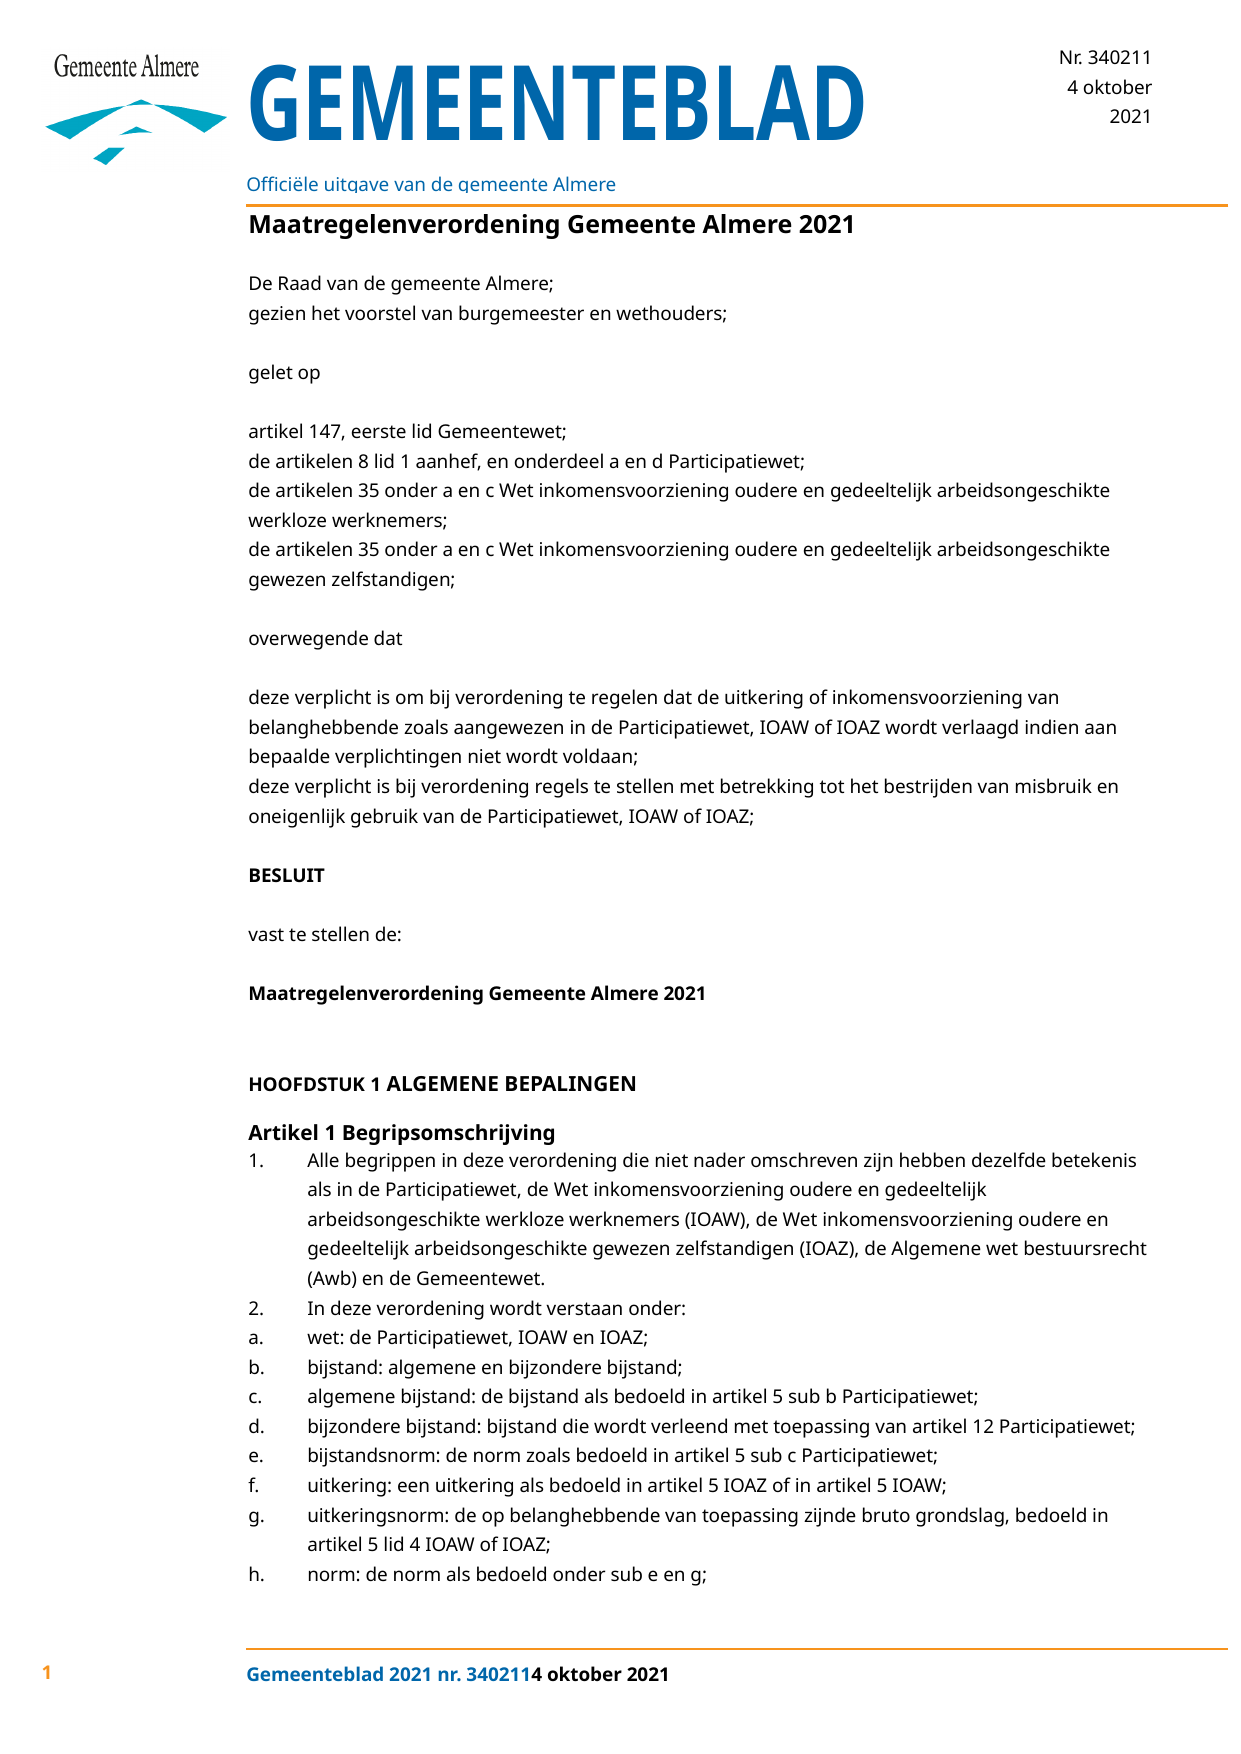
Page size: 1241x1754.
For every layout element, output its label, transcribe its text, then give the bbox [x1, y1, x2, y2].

text Maatregelenverordening Gemeente Almere 2021 [248, 207, 1152, 241]
text overwegende dat [248, 625, 1152, 651]
text deze verplicht is bij verordening regels te stellen met betrekking tot het bestrijden van misbruik en oneigenlijk gebruik van de Participatiewet, IOAW of IOAZ; [248, 773, 1152, 828]
text BESLUIT [248, 862, 1152, 888]
list bijzondere bijstand: bijstand die wordt verleend met toepassing van artikel 12 Participatiewet; [248, 1413, 1152, 1439]
text de artikelen 8 lid 1 aanhef, en onderdeel a en d Participatiewet; [248, 448, 1152, 473]
list Alle begrippen in deze verordening die niet nader omschreven zijn hebben dezelfde betekenis als in de Participatiewet, de Wet inkomensvoorziening oudere en gedeeltelijk arbeidsongeschikte werkloze werknemers (IOAW), de Wet inkomensvoorziening oudere en gedeeltelijk arbeidsongeschikte gewezen zelfstandigen (IOAZ), de Algemene wet bestuursrecht (Awb) en de Gemeentewet. [248, 1147, 1152, 1291]
list algemene bijstand: de bijstand als bedoeld in artikel 5 sub b Participatiewet; [248, 1383, 1152, 1409]
text vast te stellen de: [248, 921, 1152, 947]
text de artikelen 35 onder a en c Wet inkomensvoorziening oudere en gedeeltelijk arbeidsongeschikte gewezen zelfstandigen; [248, 537, 1152, 592]
text artikel 147, eerste lid Gemeentewet; [248, 418, 1152, 444]
text Artikel 1 Begripsomschrijving [248, 1118, 1152, 1147]
list uitkering: een uitkering als bedoeld in artikel 5 IOAZ of in artikel 5 IOAW; [248, 1472, 1152, 1498]
text gezien het voorstel van burgemeester en wethouders; [248, 300, 1152, 326]
list norm: de norm als bedoeld onder sub e en g; [248, 1561, 1152, 1587]
list wet: de Participatiewet, IOAW en IOAZ; [248, 1324, 1152, 1350]
list bijstandsnorm: de norm zoals bedoeld in artikel 5 sub c Participatiewet; [248, 1443, 1152, 1468]
text de artikelen 35 onder a en c Wet inkomensvoorziening oudere en gedeeltelijk arbeidsongeschikte werkloze werknemers; [248, 477, 1152, 533]
list bijstand: algemene en bijzondere bijstand; [248, 1354, 1152, 1379]
text gelet op [248, 359, 1152, 385]
text deze verplicht is om bij verordening te regelen dat de uitkering of inkomensvoorziening van belanghebbende zoals aangewezen in de Participatiewet, IOAW of IOAZ wordt verlaagd indien aan bepaalde verplichtingen niet wordt voldaan; [248, 684, 1152, 769]
text De Raad van de gemeente Almere; [248, 270, 1152, 296]
picture [41, 47, 231, 172]
text Maatregelenverordening Gemeente Almere 2021 [248, 980, 1152, 1006]
list In deze verordening wordt verstaan onder: [248, 1295, 1152, 1320]
list uitkeringsnorm: de op belanghebbende van toepassing zijnde bruto grondslag, bedoeld in artikel 5 lid 4 IOAW of IOAZ; [248, 1502, 1152, 1557]
text HOOFDSTUK 1 ALGEMENE BEPALINGEN [248, 1069, 1152, 1097]
